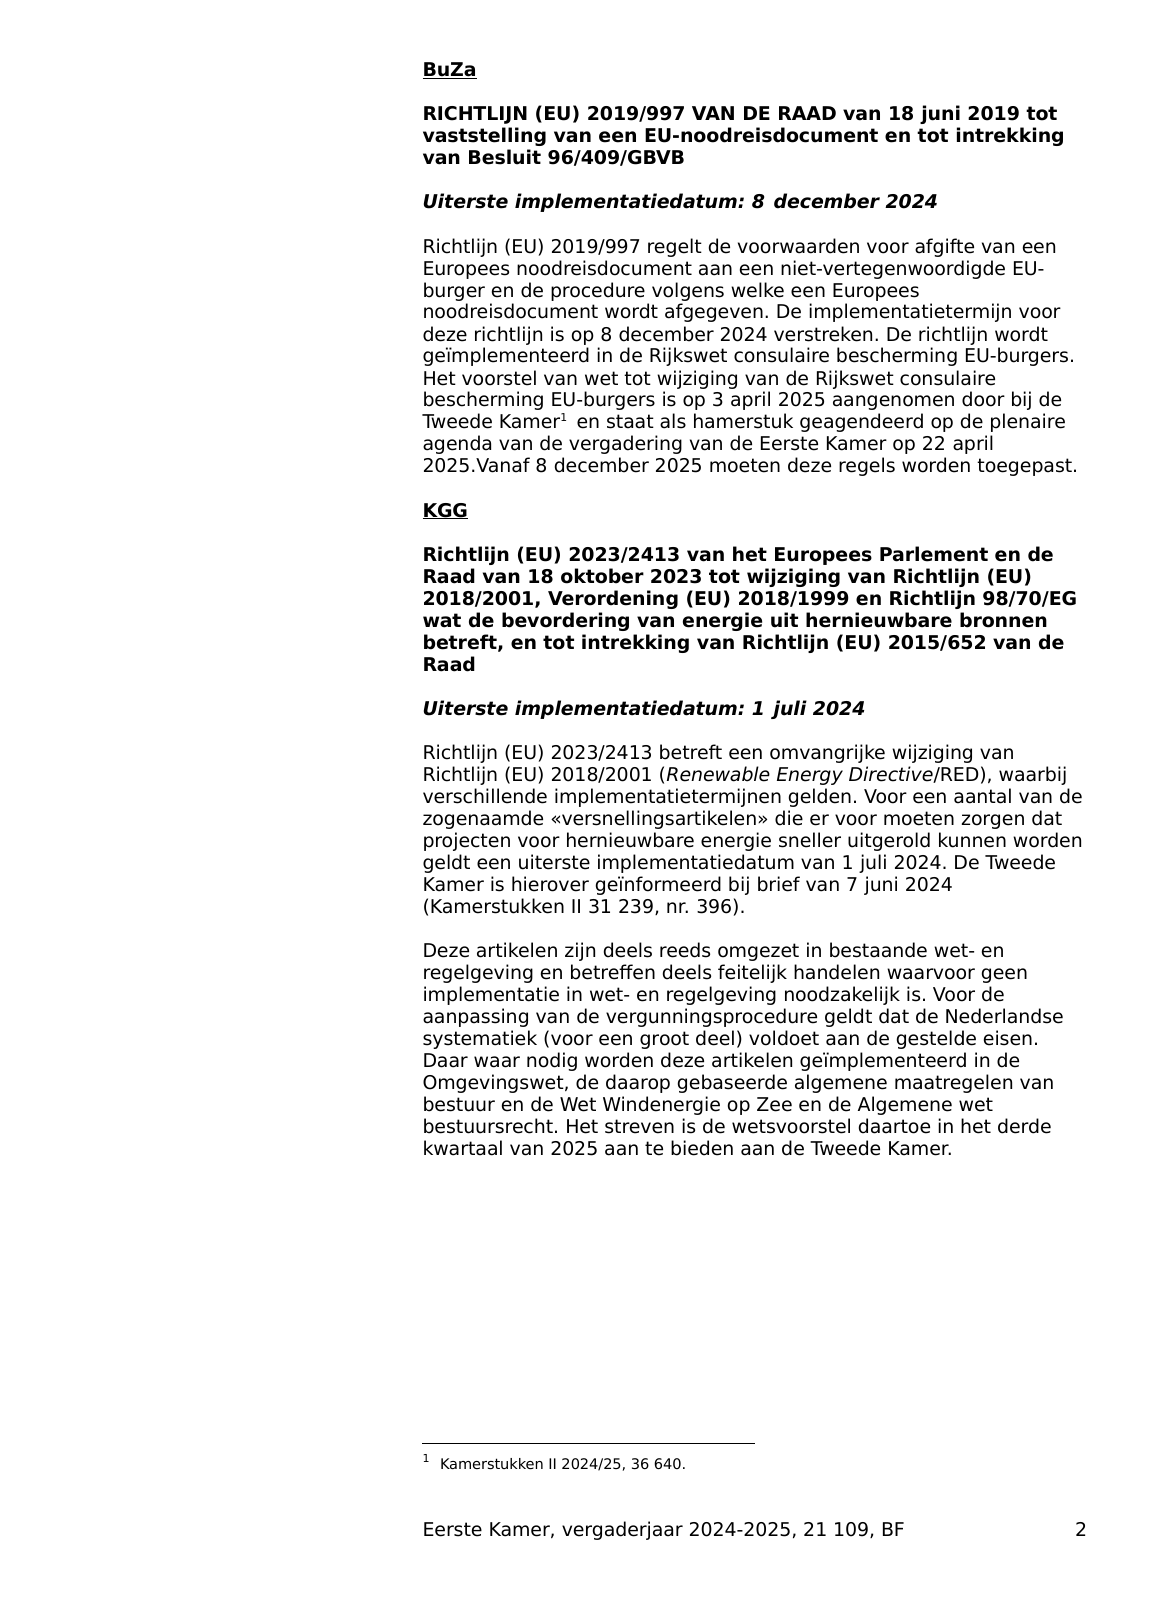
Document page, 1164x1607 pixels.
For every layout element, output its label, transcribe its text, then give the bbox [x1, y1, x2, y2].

text Richtlijn (EU) 2023/2413 betreft een omvangrijke wijziging van Richtlijn (EU) 2018/2001 (Renewable Energy Directive/RED), waarbij verschillende implementatietermijnen gelden. Voor een aantal van de zogenaamde «versnellingsartikelen» die er voor moeten zorgen dat projecten voor hernieuwbare energie sneller uitgerold kunnen worden geldt een uiterste implementatiedatum van 1 juli 2024. De Tweede Kamer is hierover geïnformeerd bij brief van 7 juni 2024 (Kamerstukken II 31 239, nr. 396). [422, 742, 1087, 918]
text Kamerstukken II 2024/25, 36 640. [422, 1452, 1087, 1474]
text Richtlijn (EU) 2019/997 regelt de voorwaarden voor afgifte van een Europees noodreisdocument aan een niet-vertegenwoordigde EU-burger en de procedure volgens welke een Europees noodreisdocument wordt afgegeven. De implementatietermijn voor deze richtlijn is op 8 december 2024 verstreken. De richtlijn wordt geïmplementeerd in de Rijkswet consulaire bescherming EU-burgers. Het voorstel van wet tot wijziging van de Rijkswet consulaire bescherming EU-burgers is op 3 april 2025 aangenomen door bij de Tweede Kamer en staat als hamerstuk geagendeerd op de plenaire agenda van de vergadering van de Eerste Kamer op 22 april 2025.Vanaf 8 december 2025 moeten deze regels worden toegepast. [422, 236, 1087, 477]
text Deze artikelen zijn deels reeds omgezet in bestaande wet- en regelgeving en betreffen deels feitelijk handelen waarvoor geen implementatie in wet- en regelgeving noodzakelijk is. Voor de aanpassing van de vergunningsprocedure geldt dat de Nederlandse systematiek (voor een groot deel) voldoet aan de gestelde eisen. Daar waar nodig worden deze artikelen geïmplementeerd in de Omgevingswet, de daarop gebaseerde algemene maatregelen van bestuur en de Wet Windenergie op Zee en de Algemene wet bestuursrecht. Het streven is de wetsvoorstel daartoe in het derde kwartaal van 2025 aan te bieden aan de Tweede Kamer. [422, 940, 1087, 1160]
subtitle RICHTLIJN (EU) 2019/997 VAN DE RAAD van 18 juni 2019 tot vaststelling van een EU-noodreisdocument en tot intrekking van Besluit 96/409/GBVB [422, 103, 1087, 169]
subtitle Uiterste implementatiedatum: 1 juli 2024 [422, 698, 1087, 720]
subtitle KGG [422, 499, 1087, 521]
subtitle Richtlijn (EU) 2023/2413 van het Europees Parlement en de Raad van 18 oktober 2023 tot wijziging van Richtlijn (EU) 2018/2001, Verordening (EU) 2018/1999 en Richtlijn 98/70/EG wat de bevordering van energie uit hernieuwbare bronnen betreft, en tot intrekking van Richtlijn (EU) 2015/652 van de Raad [422, 544, 1087, 676]
subtitle Uiterste implementatiedatum: 8 december 2024 [422, 191, 1087, 213]
subtitle BuZa [422, 59, 1087, 81]
